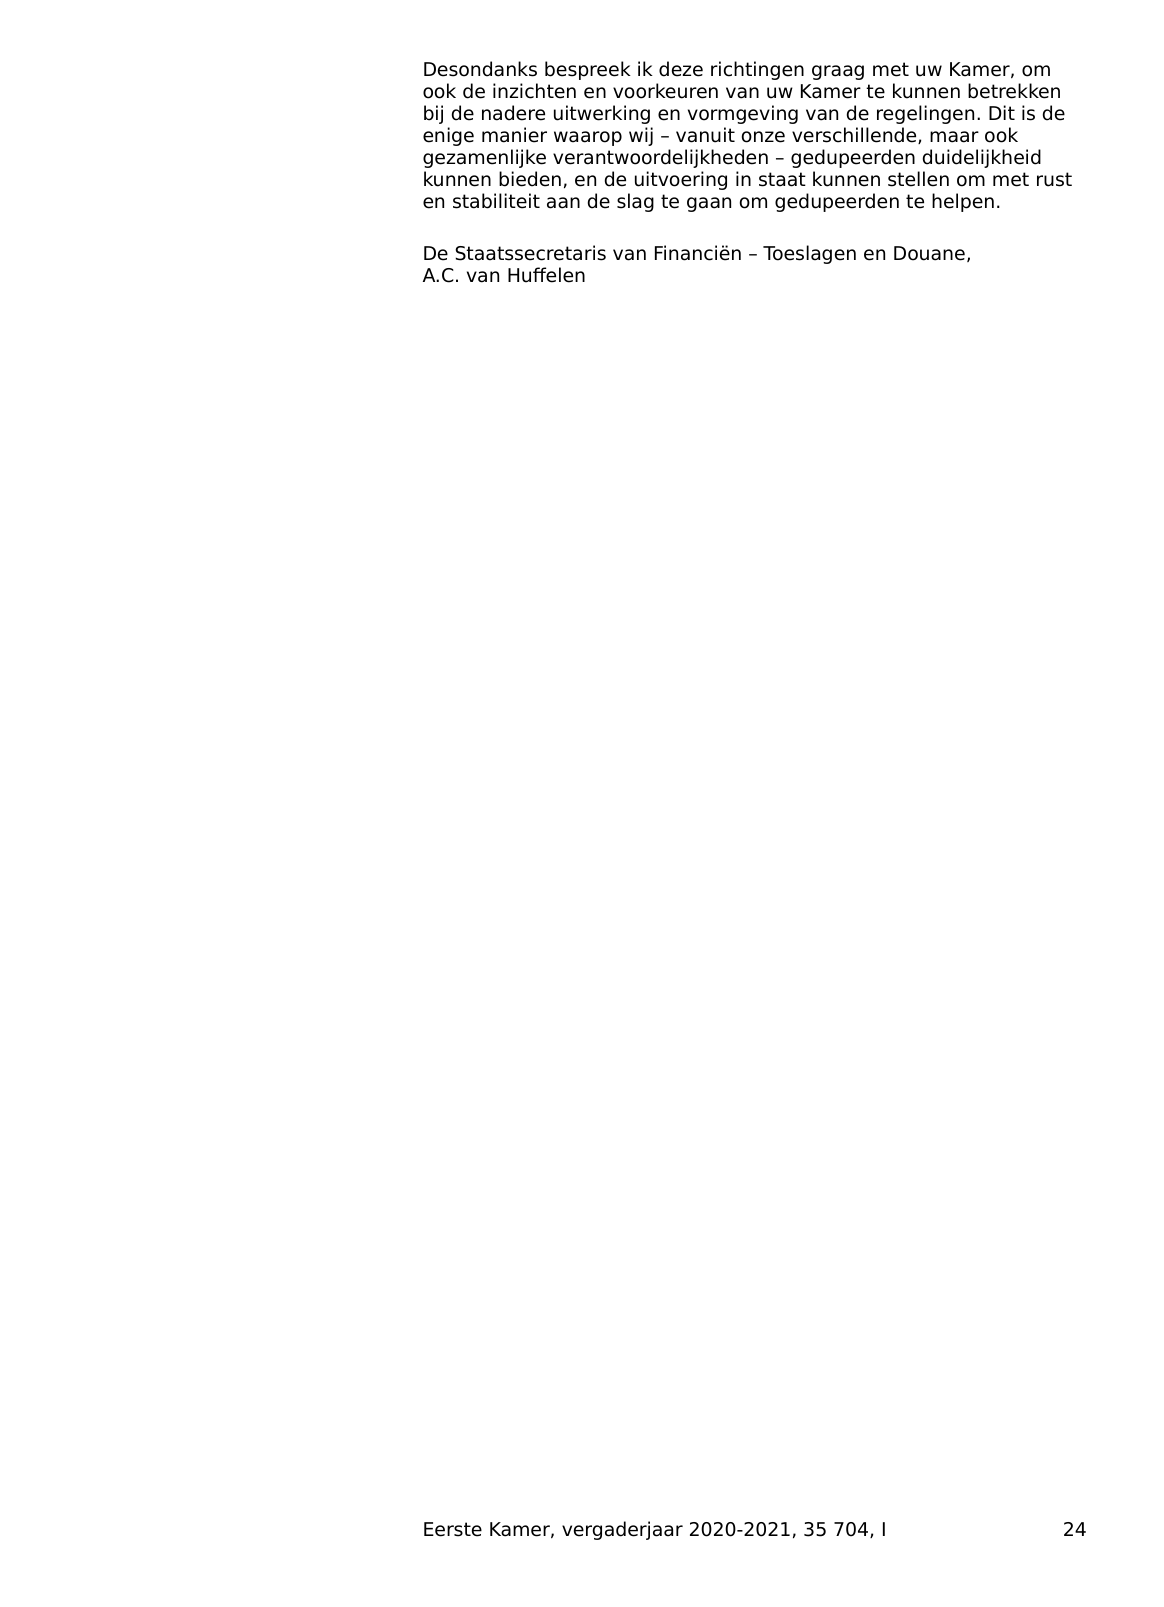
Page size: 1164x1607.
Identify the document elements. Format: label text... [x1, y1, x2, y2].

text Desondanks bespreek ik deze richtingen graag met uw Kamer, om ook de inzichten en voorkeuren van uw Kamer te kunnen betrekken bij de nadere uitwerking en vormgeving van de regelingen. Dit is de enige manier waarop wij – vanuit onze verschillende, maar ook gezamenlijke verantwoordelijkheden – gedupeerden duidelijkheid kunnen bieden, en de uitvoering in staat kunnen stellen om met rust en stabiliteit aan de slag te gaan om gedupeerden te helpen. [422, 59, 1087, 213]
text De Staatssecretaris van Financiën – Toeslagen en Douane, A.C. van Huffelen [422, 243, 1087, 287]
